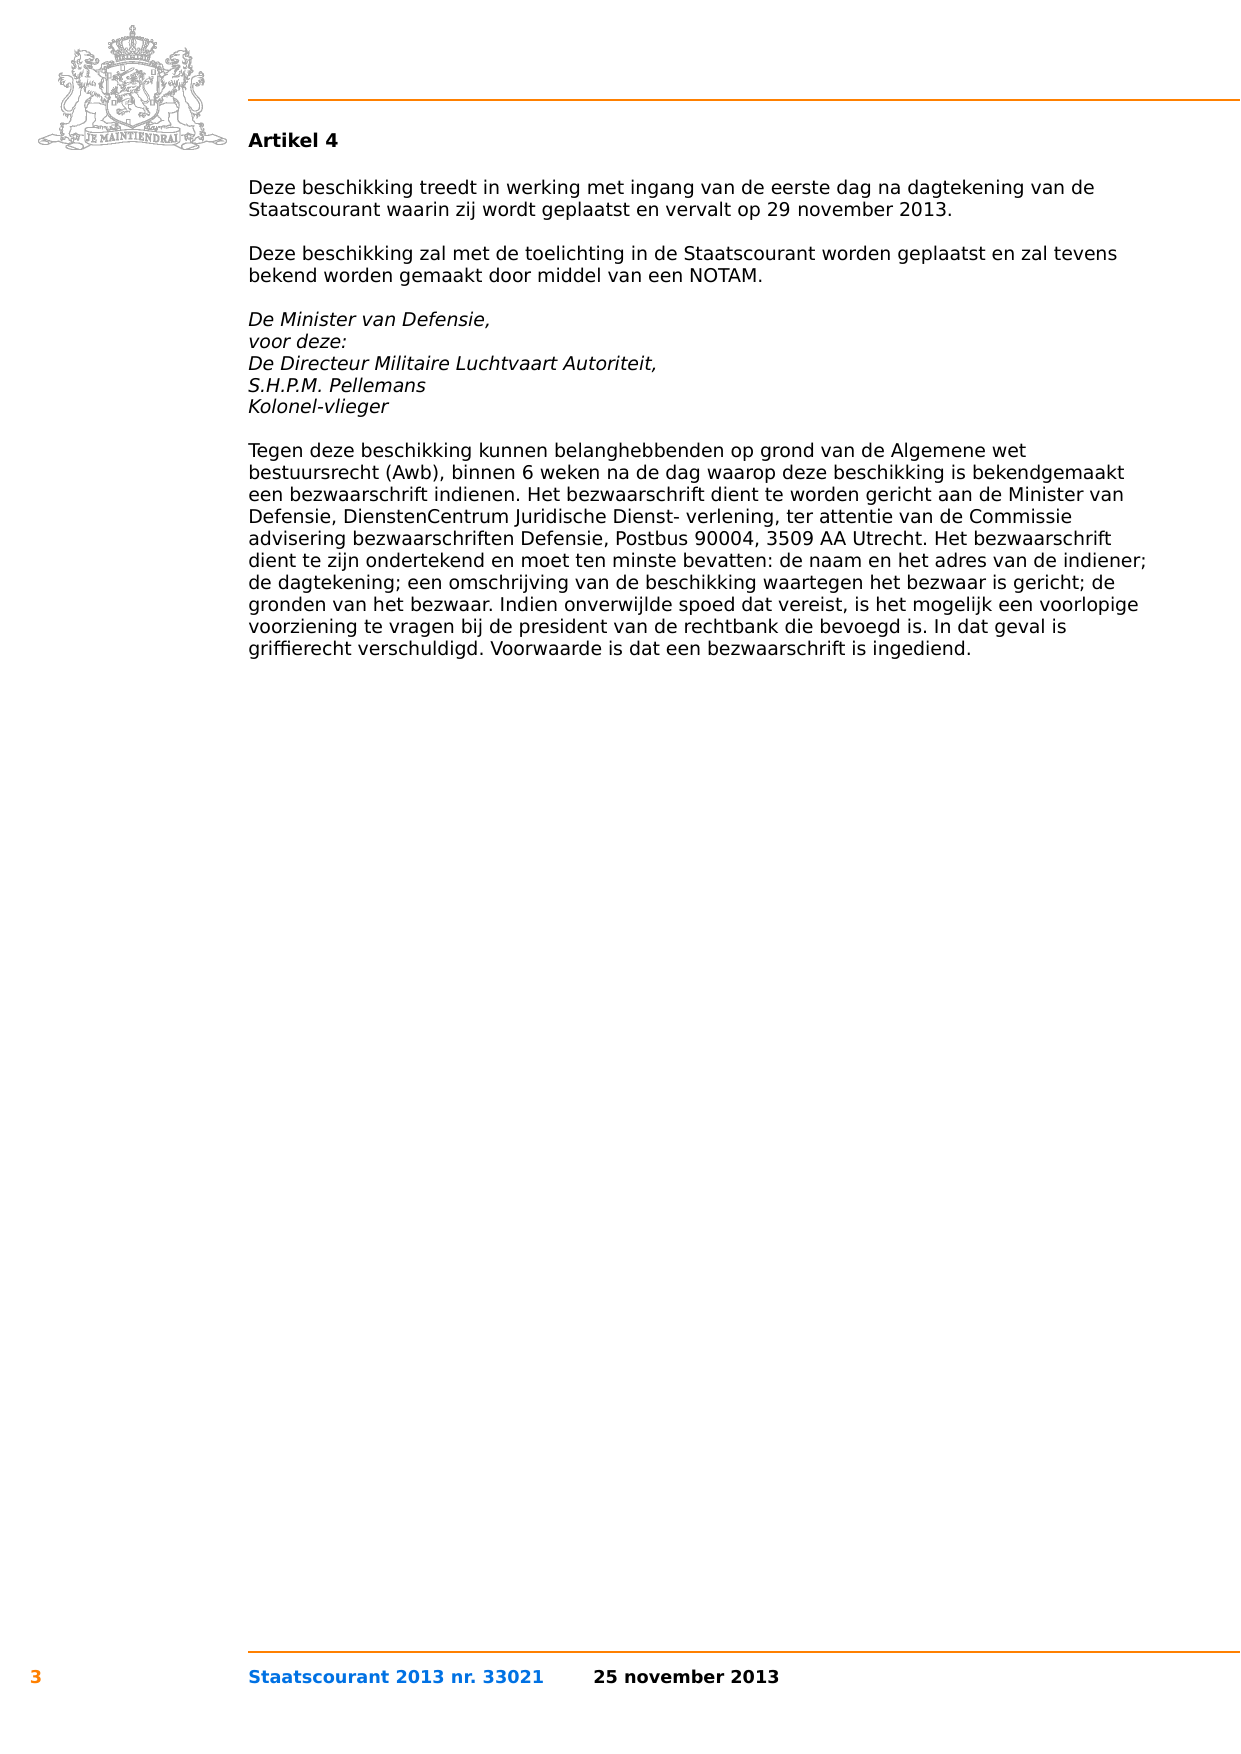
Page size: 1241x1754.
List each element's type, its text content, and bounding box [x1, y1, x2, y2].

text Tegen deze beschikking kunnen belanghebbenden op grond van de Algemene wet bestuursrecht (Awb), binnen 6 weken na de dag waarop deze beschikking is bekendgemaakt een bezwaarschrift indienen. Het bezwaarschrift dient te worden gericht aan de Minister van Defensie, DienstenCentrum Juridische Dienst- verlening, ter attentie van de Commissie advisering bezwaarschriften Defensie, Postbus 90004, 3509 AA Utrecht. Het bezwaarschrift dient te zijn ondertekend en moet ten minste bevatten: de naam en het adres van de indiener; de dagtekening; een omschrijving van de beschikking waartegen het bezwaar is gericht; de gronden van het bezwaar. Indien onverwijlde spoed dat vereist, is het mogelijk een voorlopige voorziening te vragen bij de president van de rechtbank die bevoegd is. In dat geval is griffierecht verschuldigd. Voorwaarde is dat een bezwaarschrift is ingediend. [248, 440, 1163, 660]
picture [38, 25, 227, 150]
text De Minister van Defensie, voor deze: De Directeur Militaire Luchtvaart Autoriteit, S.H.P.M. Pellemans Kolonel-vlieger [248, 308, 1163, 418]
text Deze beschikking treedt in werking met ingang van de eerste dag na dagtekening van de Staatscourant waarin zij wordt geplaatst en vervalt op 29 november 2013. [248, 177, 1163, 221]
text Deze beschikking zal met de toelichting in de Staatscourant worden geplaatst en zal tevens bekend worden gemaakt door middel van een NOTAM. [248, 243, 1163, 287]
subtitle Artikel 4 [248, 130, 1163, 152]
